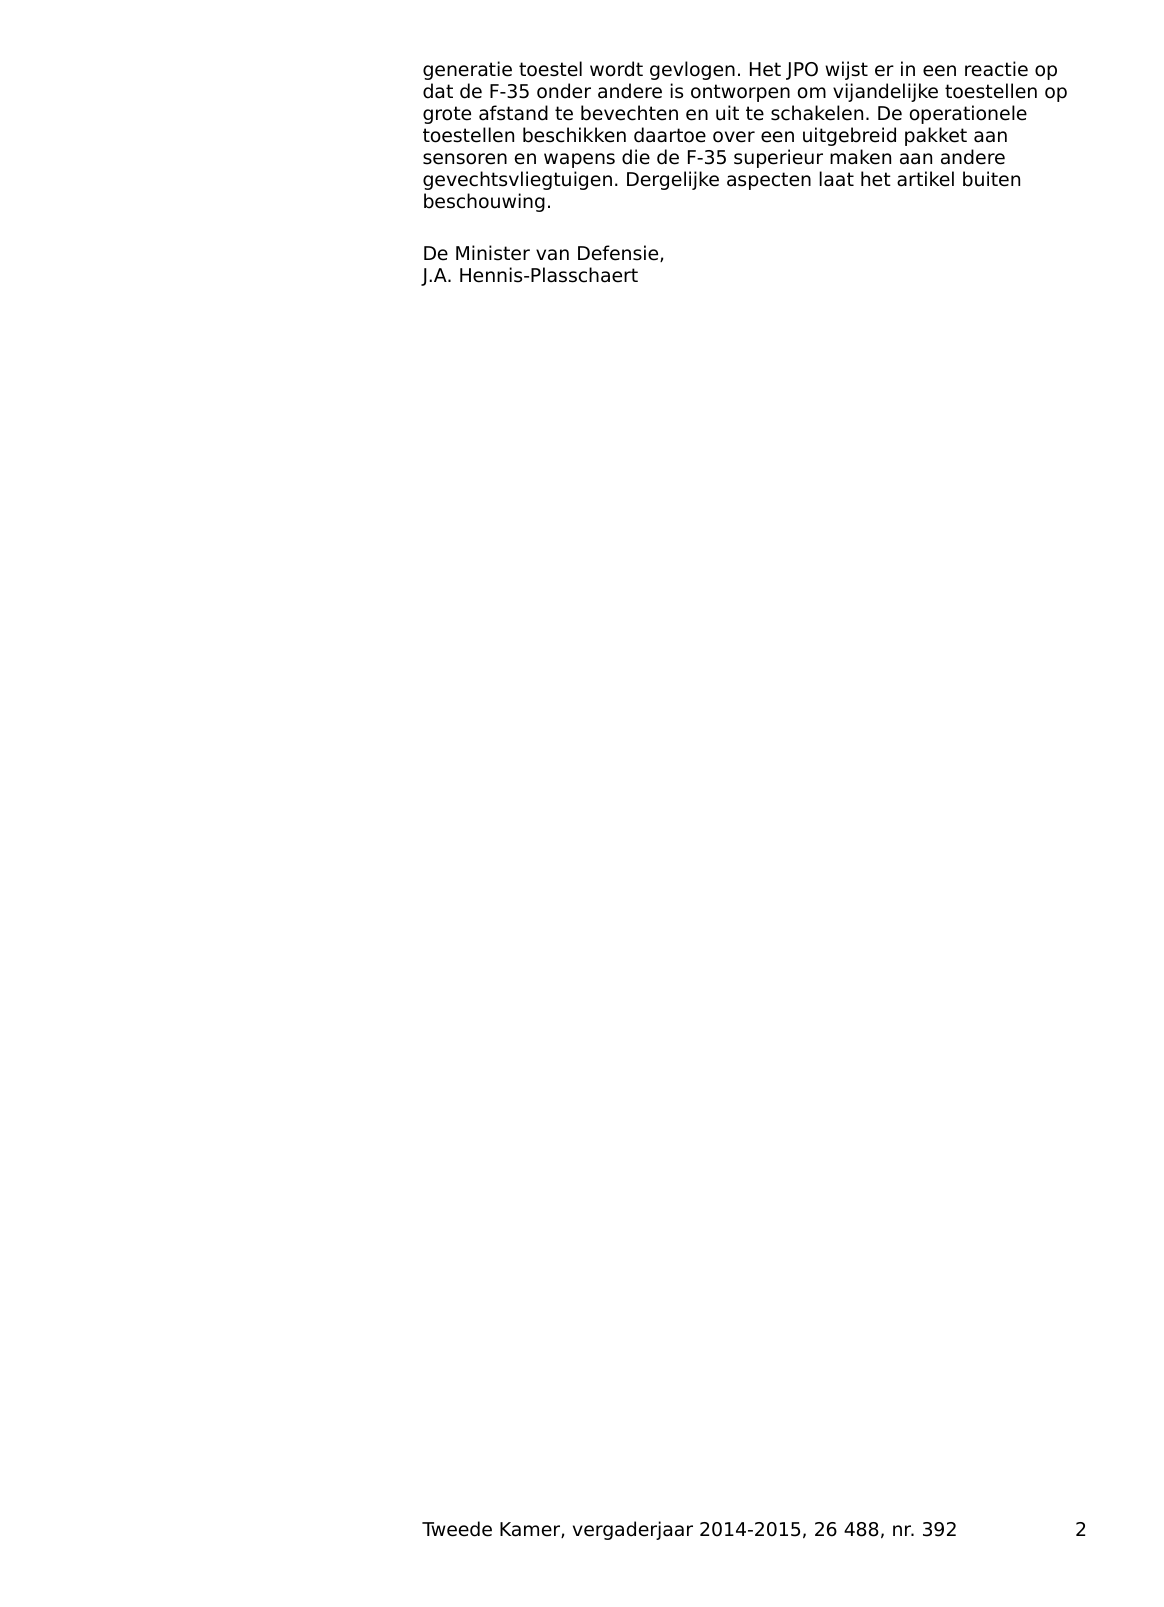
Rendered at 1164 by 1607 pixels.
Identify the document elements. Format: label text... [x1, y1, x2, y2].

text De Minister van Defensie, J.A. Hennis-Plasschaert [422, 243, 1087, 287]
text generatie toestel wordt gevlogen. Het JPO wijst er in een reactie op dat de F-35 onder andere is ontworpen om vijandelijke toestellen op grote afstand te bevechten en uit te schakelen. De operationele toestellen beschikken daartoe over een uitgebreid pakket aan sensoren en wapens die de F-35 superieur maken aan andere gevechtsvliegtuigen. Dergelijke aspecten laat het artikel buiten beschouwing. [422, 59, 1087, 213]
